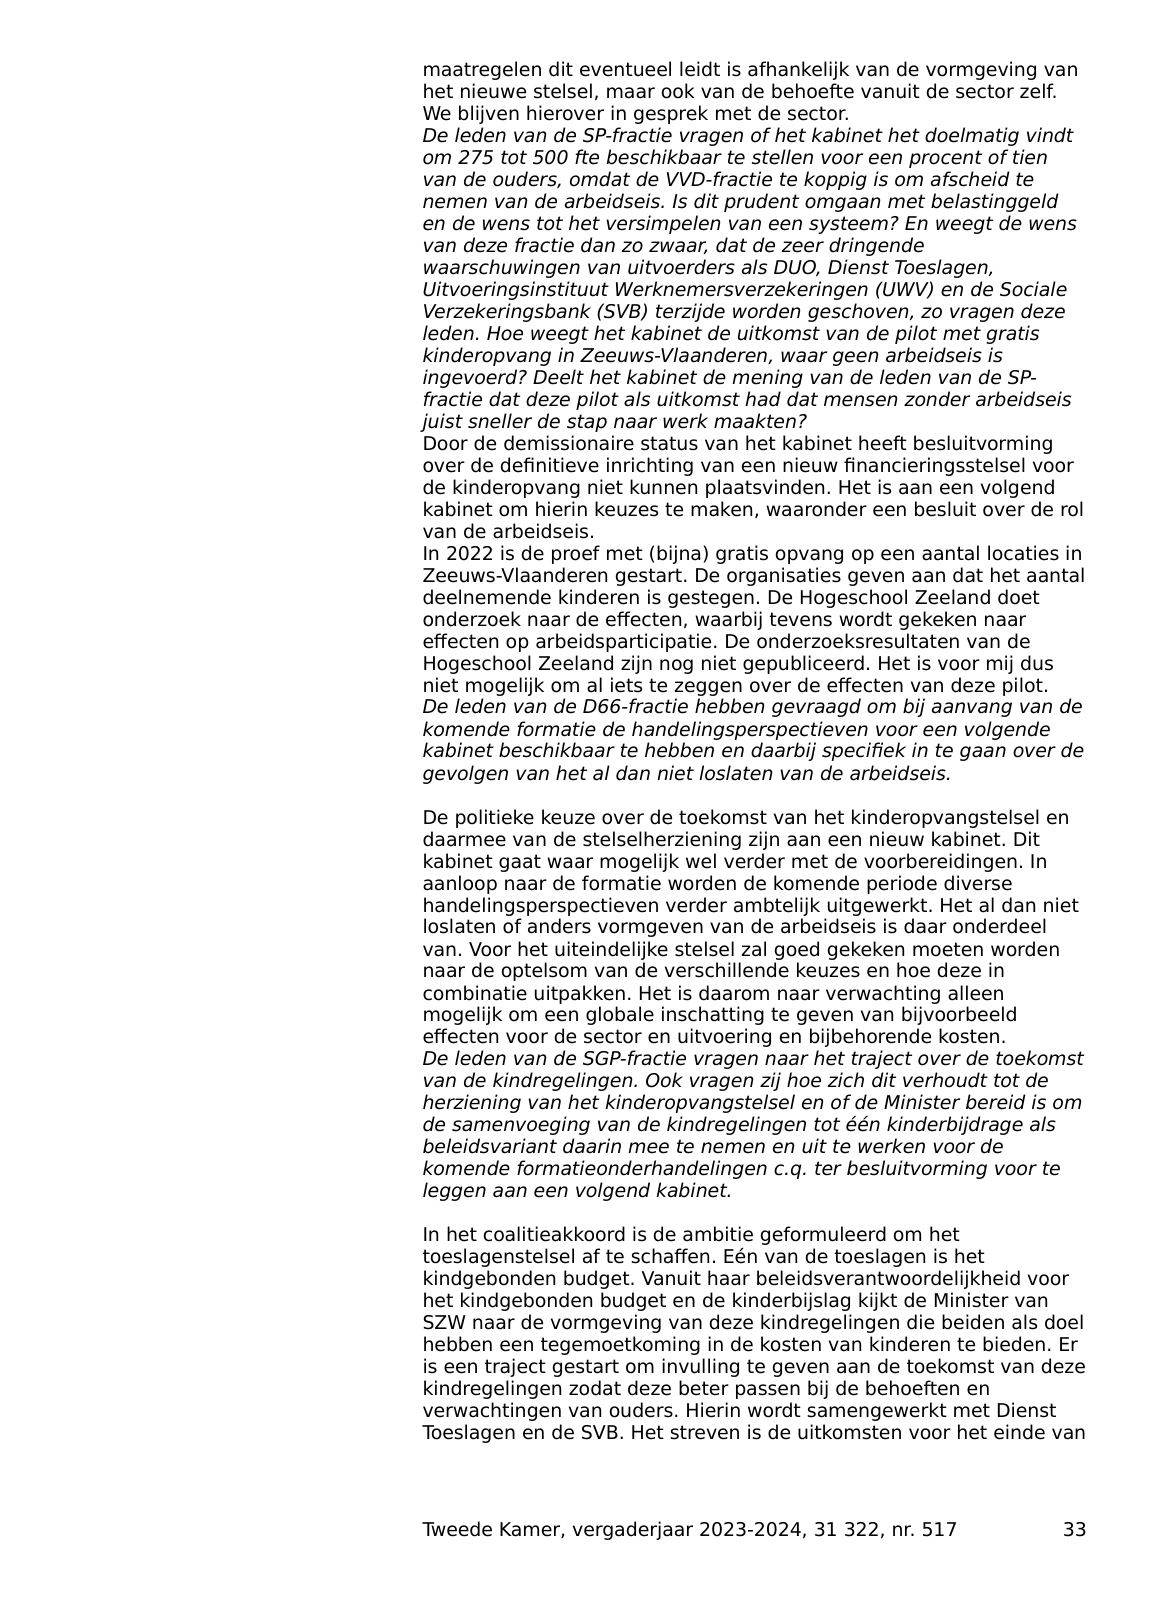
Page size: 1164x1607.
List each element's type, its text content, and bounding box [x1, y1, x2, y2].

text In het coalitieakkoord is de ambitie geformuleerd om het toeslagenstelsel af te schaffen. Eén van de toeslagen is het kindgebonden budget. Vanuit haar beleidsverantwoordelijkheid voor het kindgebonden budget en de kinderbijslag kijkt de Minister van SZW naar de vormgeving van deze kindregelingen die beiden als doel hebben een tegemoetkoming in de kosten van kinderen te bieden. Er is een traject gestart om invulling te geven aan de toekomst van deze kindregelingen zodat deze beter passen bij de behoeften en verwachtingen van ouders. Hierin wordt samengewerkt met Dienst Toeslagen en de SVB. Het streven is de uitkomsten voor het einde van [422, 1224, 1087, 1444]
text De leden van de SGP-fractie vragen naar het traject over de toekomst van de kindregelingen. Ook vragen zij hoe zich dit verhoudt tot de herziening van het kinderopvangstelsel en of de Minister bereid is om de samenvoeging van de kindregelingen tot één kinderbijdrage als beleidsvariant daarin mee te nemen en uit te werken voor de komende formatieonderhandelingen c.q. ter besluitvorming voor te leggen aan een volgend kabinet. [422, 1048, 1087, 1202]
text maatregelen dit eventueel leidt is afhankelijk van de vormgeving van het nieuwe stelsel, maar ook van de behoefte vanuit de sector zelf. We blijven hierover in gesprek met de sector. [422, 59, 1087, 125]
text Door de demissionaire status van het kabinet heeft besluitvorming over de definitieve inrichting van een nieuw financieringsstelsel voor de kinderopvang niet kunnen plaatsvinden. Het is aan een volgend kabinet om hierin keuzes te maken, waaronder een besluit over de rol van de arbeidseis. [422, 433, 1087, 543]
text De leden van de SP-fractie vragen of het kabinet het doelmatig vindt om 275 tot 500 fte beschikbaar te stellen voor een procent of tien van de ouders, omdat de VVD-fractie te koppig is om afscheid te nemen van de arbeidseis. Is dit prudent omgaan met belastinggeld en de wens tot het versimpelen van een systeem? En weegt de wens van deze fractie dan zo zwaar, dat de zeer dringende waarschuwingen van uitvoerders als DUO, Dienst Toeslagen, Uitvoeringsinstituut Werknemersverzekeringen (UWV) en de Sociale Verzekeringsbank (SVB) terzijde worden geschoven, zo vragen deze leden. Hoe weegt het kabinet de uitkomst van de pilot met gratis kinderopvang in Zeeuws-Vlaanderen, waar geen arbeidseis is ingevoerd? Deelt het kabinet de mening van de leden van de SP-fractie dat deze pilot als uitkomst had dat mensen zonder arbeidseis juist sneller de stap naar werk maakten? [422, 125, 1087, 433]
text In 2022 is de proef met (bijna) gratis opvang op een aantal locaties in Zeeuws-Vlaanderen gestart. De organisaties geven aan dat het aantal deelnemende kinderen is gestegen. De Hogeschool Zeeland doet onderzoek naar de effecten, waarbij tevens wordt gekeken naar effecten op arbeidsparticipatie. De onderzoeksresultaten van de Hogeschool Zeeland zijn nog niet gepubliceerd. Het is voor mij dus niet mogelijk om al iets te zeggen over de effecten van deze pilot. [422, 543, 1087, 696]
text De leden van de D66-fractie hebben gevraagd om bij aanvang van de komende formatie de handelingsperspectieven voor een volgende kabinet beschikbaar te hebben en daarbij specifiek in te gaan over de gevolgen van het al dan niet loslaten van de arbeidseis. [422, 696, 1087, 784]
text De politieke keuze over de toekomst van het kinderopvangstelsel en daarmee van de stelselherziening zijn aan een nieuw kabinet. Dit kabinet gaat waar mogelijk wel verder met de voorbereidingen. In aanloop naar de formatie worden de komende periode diverse handelingsperspectieven verder ambtelijk uitgewerkt. Het al dan niet loslaten of anders vormgeven van de arbeidseis is daar onderdeel van. Voor het uiteindelijke stelsel zal goed gekeken moeten worden naar de optelsom van de verschillende keuzes en hoe deze in combinatie uitpakken. Het is daarom naar verwachting alleen mogelijk om een globale inschatting te geven van bijvoorbeeld effecten voor de sector en uitvoering en bijbehorende kosten. [422, 807, 1087, 1048]
